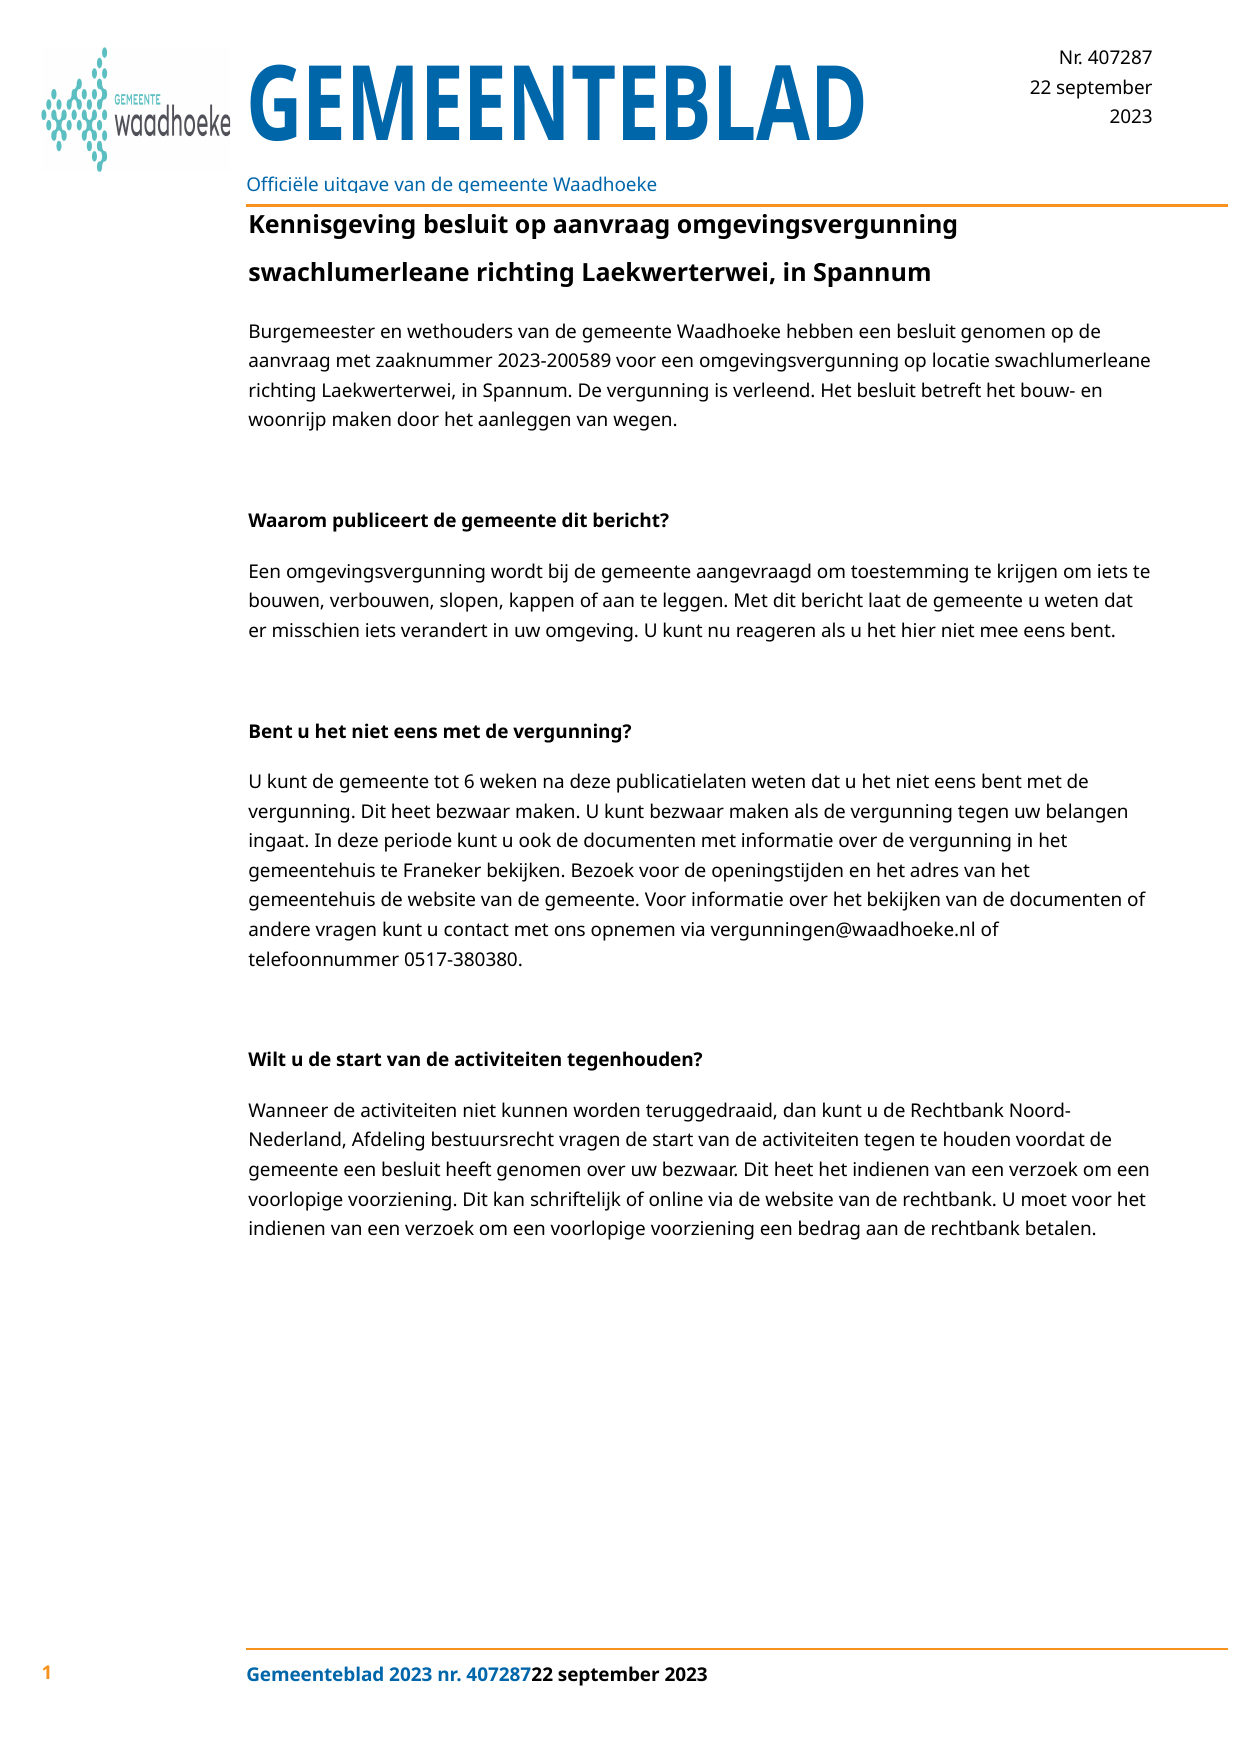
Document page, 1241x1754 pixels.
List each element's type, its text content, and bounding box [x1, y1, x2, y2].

text Wilt u de start van de activiteiten tegenhouden? [248, 1047, 1152, 1072]
picture [41, 47, 231, 172]
text Wanneer de activiteiten niet kunnen worden teruggedraaid, dan kunt u de Rechtbank Noord-Nederland, Afdeling bestuursrecht vragen de start van de activiteiten tegen te houden voordat de gemeente een besluit heeft genomen over uw bezwaar. Dit heet het indienen van een verzoek om een voorlopige voorziening. Dit kan schriftelijk of online via de website van de rechtbank. U moet voor het indienen van een verzoek om een voorlopige voorziening een bedrag aan de rechtbank betalen. [248, 1097, 1152, 1241]
text Kennisgeving besluit op aanvraag omgevingsvergunning swachlumerleane richting Laekwerterwei, in Spannum [248, 207, 1152, 288]
text Bent u het niet eens met de vergunning? [248, 718, 1152, 744]
text Een omgevingsvergunning wordt bij de gemeente aangevraagd om toestemming te krijgen om iets te bouwen, verbouwen, slopen, kappen of aan te leggen. Met dit bericht laat de gemeente u weten dat er misschien iets verandert in uw omgeving. U kunt nu reageren als u het hier niet mee eens bent. [248, 558, 1152, 643]
text Waarom publiceert de gemeente dit bericht? [248, 507, 1152, 533]
text U kunt de gemeente tot 6 weken na deze publicatielaten weten dat u het niet eens bent met de vergunning. Dit heet bezwaar maken. U kunt bezwaar maken als de vergunning tegen uw belangen ingaat. In deze periode kunt u ook de documenten met informatie over de vergunning in het gemeentehuis te Franeker bekijken. Bezoek voor de openingstijden en het adres van het gemeentehuis de website van de gemeente. Voor informatie over het bekijken van de documenten of andere vragen kunt u contact met ons opnemen via vergunningen@waadhoeke.nl of telefoonnummer 0517-380380. [248, 768, 1152, 972]
text Burgemeester en wethouders van de gemeente Waadhoeke hebben een besluit genomen op de aanvraag met zaaknummer 2023-200589 voor een omgevingsvergunning op locatie swachlumerleane richting Laekwerterwei, in Spannum. De vergunning is verleend. Het besluit betreft het bouw- en woonrijp maken door het aanleggen van wegen. [248, 318, 1152, 432]
